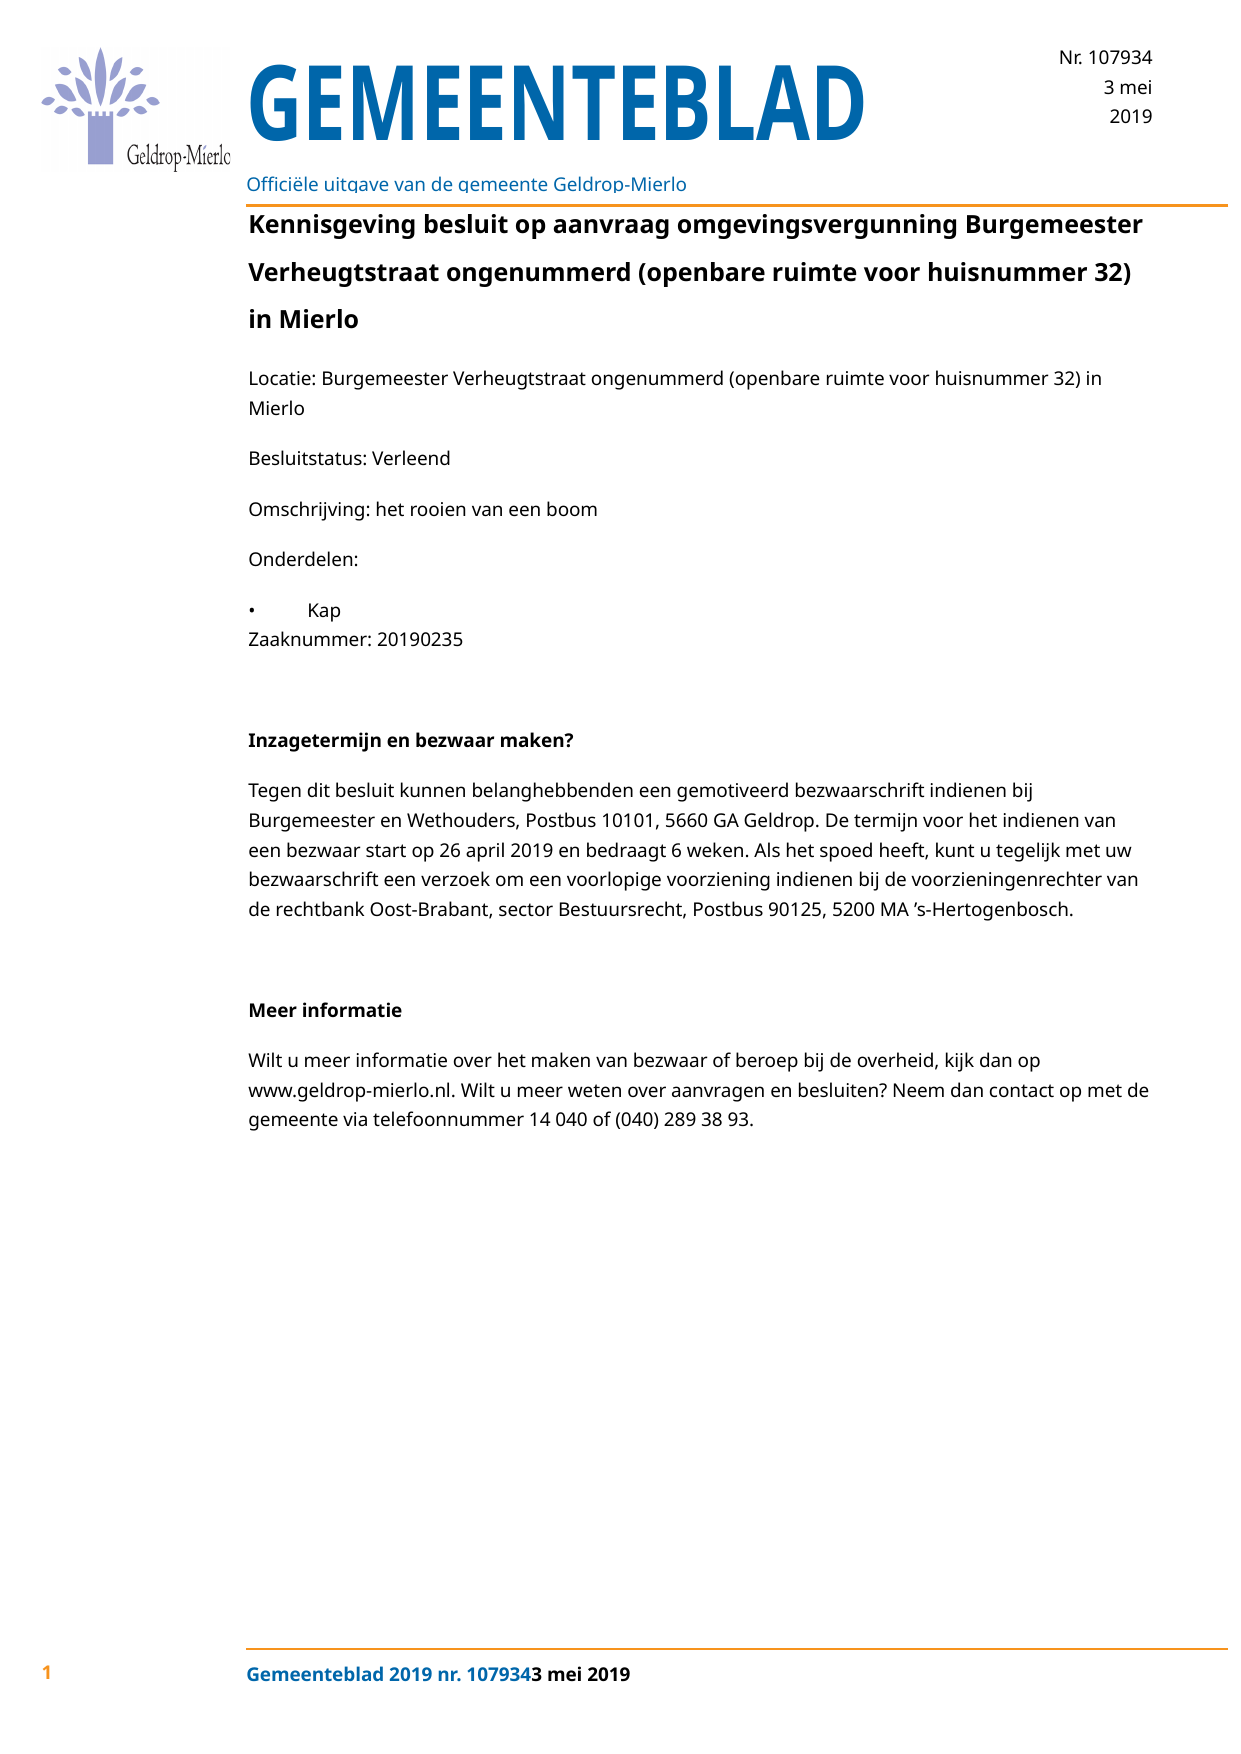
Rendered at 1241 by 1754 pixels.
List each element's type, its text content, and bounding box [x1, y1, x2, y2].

text Wilt u meer informatie over het maken van bezwaar of beroep bij de overheid, kijk dan op www.geldrop-mierlo.nl. Wilt u meer weten over aanvragen en besluiten? Neem dan contact op met de gemeente via telefoonnummer 14 040 of (040) 289 38 93. [248, 1047, 1152, 1132]
text Locatie: Burgemeester Verheugtstraat ongenummerd (openbare ruimte voor huisnummer 32) in Mierlo [248, 366, 1152, 421]
text Meer informatie [248, 997, 1152, 1022]
text Tegen dit besluit kunnen belanghebbenden een gemotiveerd bezwaarschrift indienen bij Burgemeester en Wethouders, Postbus 10101, 5660 GA Geldrop. De termijn voor het indienen van een bezwaar start op 26 april 2019 en bedraagt 6 weken. Als het spoed heeft, kunt u tegelijk met uw bezwaarschrift een verzoek om een voorlopige voorziening indienen bij de voorzieningenrechter van de rechtbank Oost-Brabant, sector Bestuursrecht, Postbus 90125, 5200 MA ’s-Hertogenbosch. [248, 778, 1152, 922]
text Zaaknummer: 20190235 [248, 626, 1152, 652]
text Kennisgeving besluit op aanvraag omgevingsvergunning Burgemeester Verheugtstraat ongenummerd (openbare ruimte voor huisnummer 32) in Mierlo [248, 207, 1152, 336]
text Omschrijving: het rooien van een boom [248, 496, 1152, 522]
text Besluitstatus: Verleend [248, 446, 1152, 471]
text Onderdelen: [248, 546, 1152, 572]
picture [41, 47, 231, 172]
list Kap [248, 597, 1152, 622]
text Inzagetermijn en bezwaar maken? [248, 727, 1152, 753]
